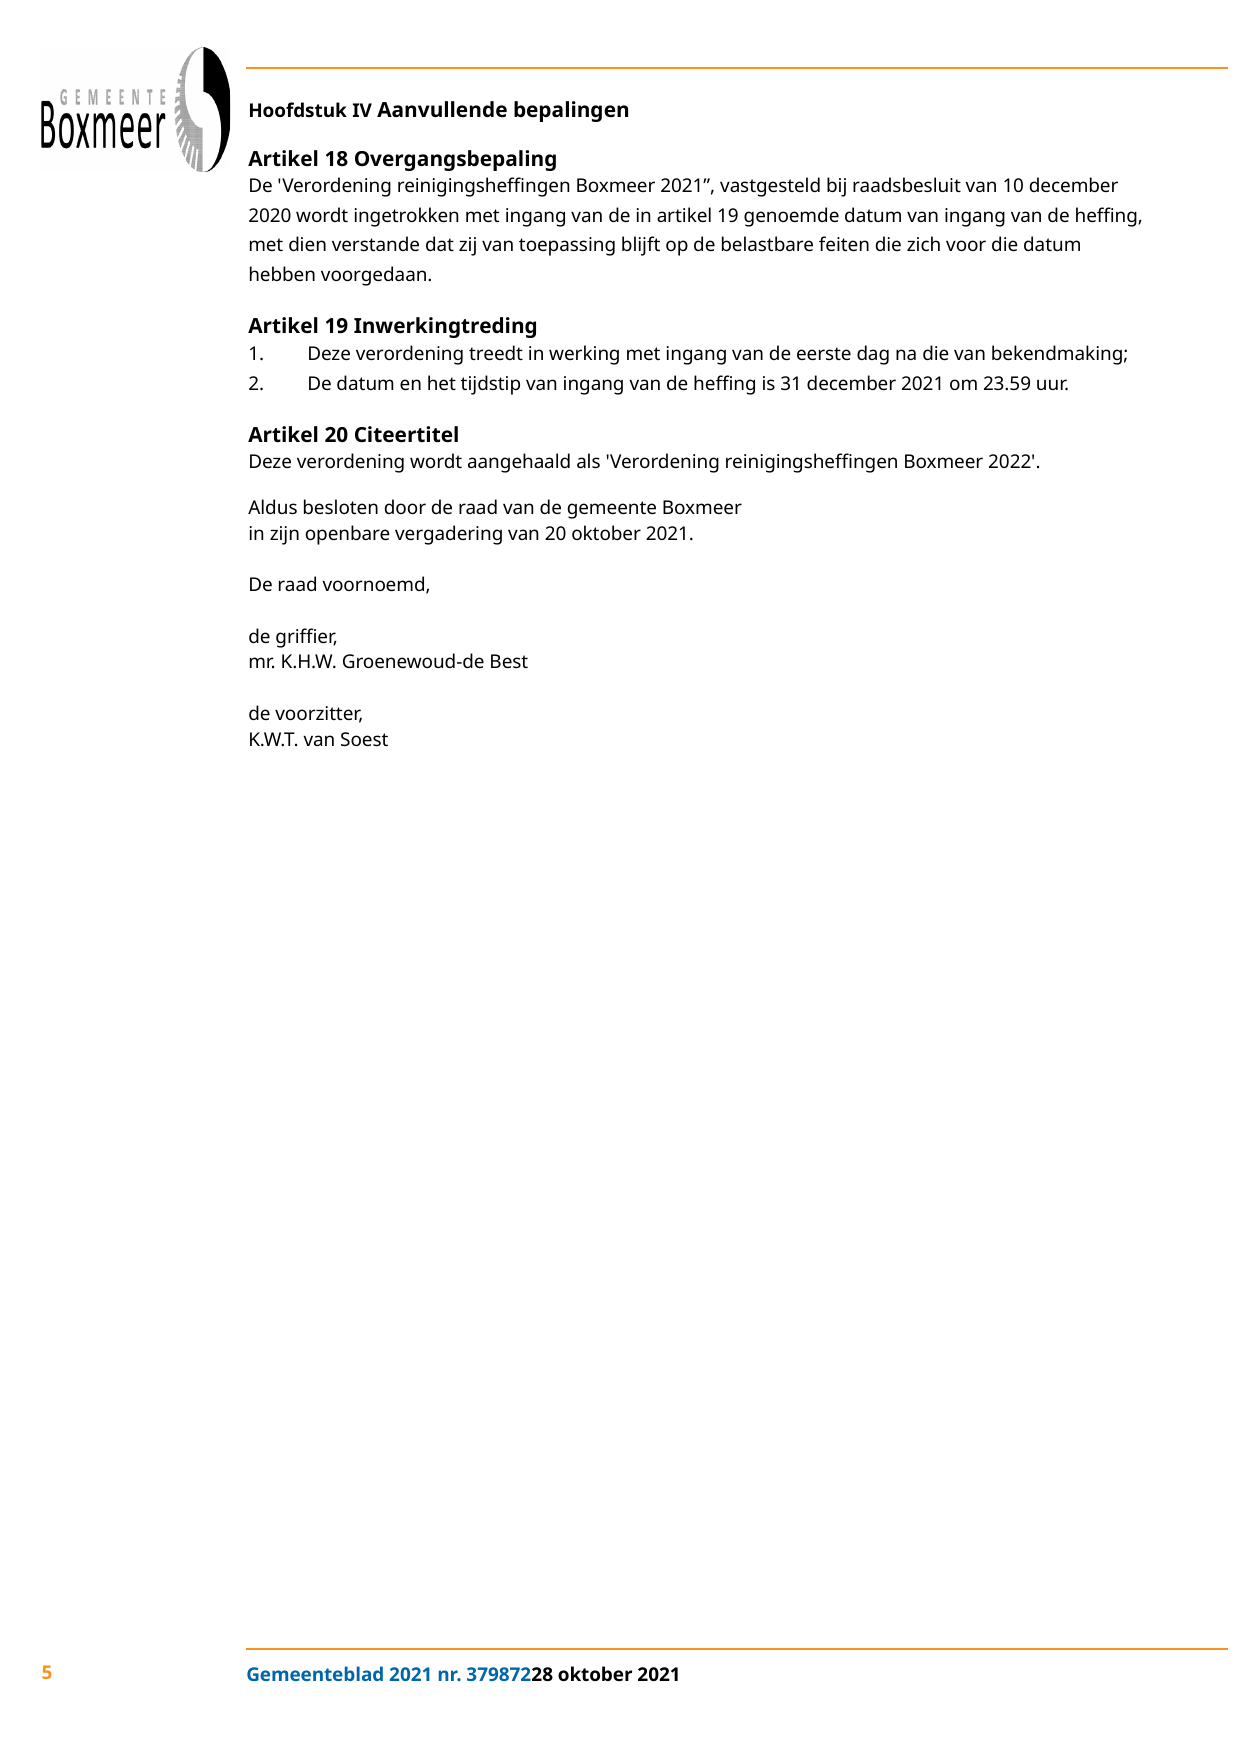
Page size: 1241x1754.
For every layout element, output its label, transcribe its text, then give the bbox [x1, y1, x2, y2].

text Aldus besloten door de raad van de gemeente Boxmeer [248, 494, 1152, 520]
text Hoofdstuk IV Aanvullende bepalingen [248, 95, 1152, 123]
list De datum en het tijdstip van ingang van de heffing is 31 december 2021 om 23.59 uur. [248, 370, 1152, 395]
text Artikel 19 Inwerkingtreding [248, 312, 1152, 340]
text mr. K.H.W. Groenewoud-de Best [248, 648, 1152, 674]
text K.W.T. van Soest [248, 726, 1152, 751]
list Deze verordening treedt in werking met ingang van de eerste dag na die van bekendmaking; [248, 340, 1152, 366]
picture [41, 47, 231, 172]
text Artikel 18 Overgangsbepaling [248, 144, 1152, 172]
text de griffier, [248, 623, 1152, 648]
text in zijn openbare vergadering van 20 oktober 2021. [248, 520, 1152, 546]
text Deze verordening wordt aangehaald als 'Verordening reinigingsheffingen Boxmeer 2022'. [248, 448, 1152, 474]
text Artikel 20 Citeertitel [248, 420, 1152, 448]
text De 'Verordening reinigingsheffingen Boxmeer 2021”, vastgesteld bij raadsbesluit van 10 december 2020 wordt ingetrokken met ingang van de in artikel 19 genoemde datum van ingang van de heffing, met dien verstande dat zij van toepassing blijft op de belastbare feiten die zich voor die datum hebben voorgedaan. [248, 172, 1152, 287]
text de voorzitter, [248, 700, 1152, 726]
text De raad voornoemd, [248, 571, 1152, 597]
